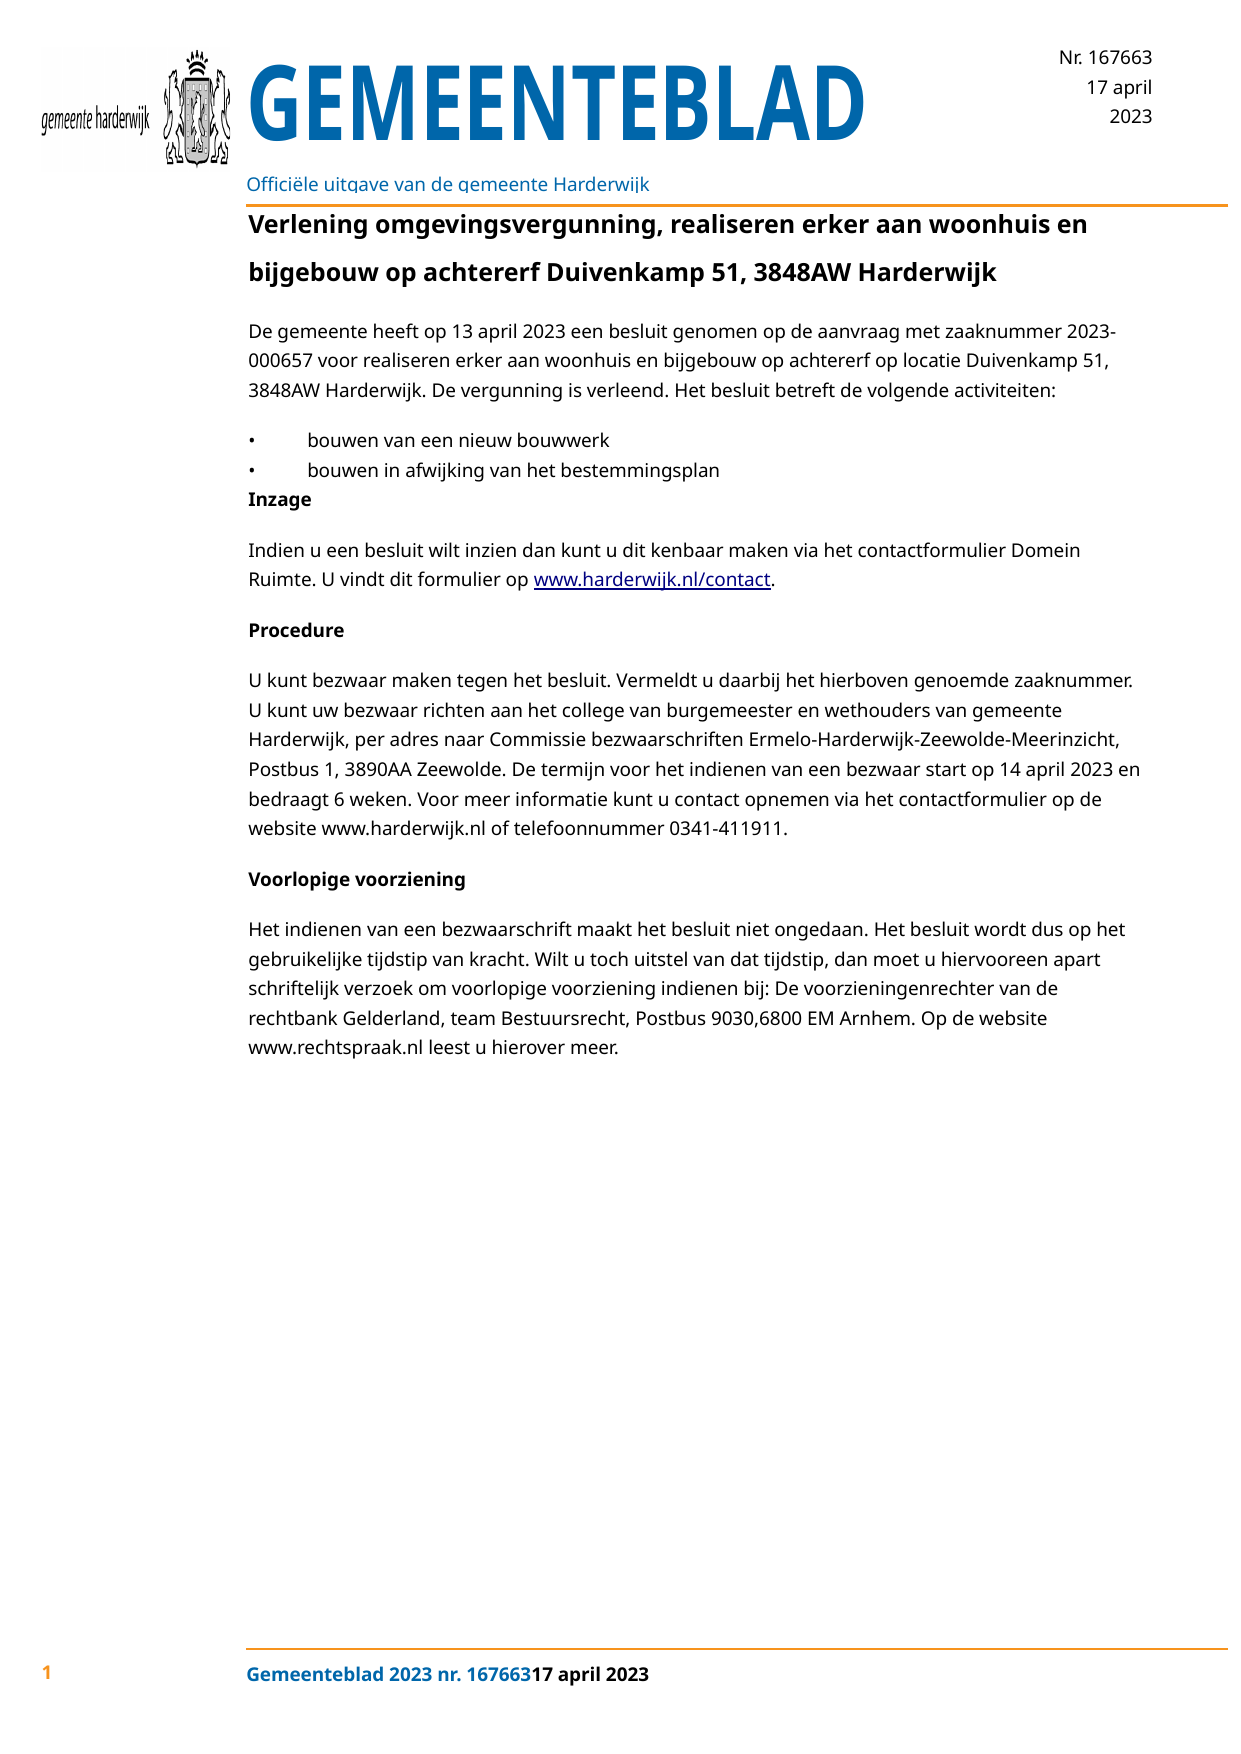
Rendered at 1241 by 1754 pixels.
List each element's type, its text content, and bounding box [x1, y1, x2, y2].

text Voorlopige voorziening [248, 866, 1152, 892]
text Inzage [248, 487, 1152, 512]
text U kunt bezwaar maken tegen het besluit. Vermeldt u daarbij het hierboven genoemde zaaknummer. U kunt uw bezwaar richten aan het college van burgemeester en wethouders van gemeente Harderwijk, per adres naar Commissie bezwaarschriften Ermelo-Harderwijk-Zeewolde-Meerinzicht, Postbus 1, 3890AA Zeewolde. De termijn voor het indienen van een bezwaar start op 14 april 2023 en bedraagt 6 weken. Voor meer informatie kunt u contact opnemen via het contactformulier op de website www.harderwijk.nl of telefoonnummer 0341-411911. [248, 667, 1152, 841]
text De gemeente heeft op 13 april 2023 een besluit genomen op de aanvraag met zaaknummer 2023-000657 voor realiseren erker aan woonhuis en bijgebouw op achtererf op locatie Duivenkamp 51, 3848AW Harderwijk. De vergunning is verleend. Het besluit betreft de volgende activiteiten: [248, 318, 1152, 403]
list bouwen van een nieuw bouwwerk [248, 427, 1152, 453]
text Procedure [248, 617, 1152, 643]
text Indien u een besluit wilt inzien dan kunt u dit kenbaar maken via het contactformulier Domein Ruimte. U vindt dit formulier op www.harderwijk.nl/contact. [248, 537, 1152, 592]
list bouwen in afwijking van het bestemmingsplan [248, 457, 1152, 483]
text Het indienen van een bezwaarschrift maakt het besluit niet ongedaan. Het besluit wordt dus op het gebruikelijke tijdstip van kracht. Wilt u toch uitstel van dat tijdstip, dan moet u hiervooreen apart schriftelijk verzoek om voorlopige voorziening indienen bij: De voorzieningenrechter van de rechtbank Gelderland, team Bestuursrecht, Postbus 9030,6800 EM Arnhem. Op de website www.rechtspraak.nl leest u hierover meer. [248, 916, 1152, 1060]
picture [41, 47, 231, 172]
text Verlening omgevingsvergunning, realiseren erker aan woonhuis en bijgebouw op achtererf Duivenkamp 51, 3848AW Harderwijk [248, 207, 1152, 288]
